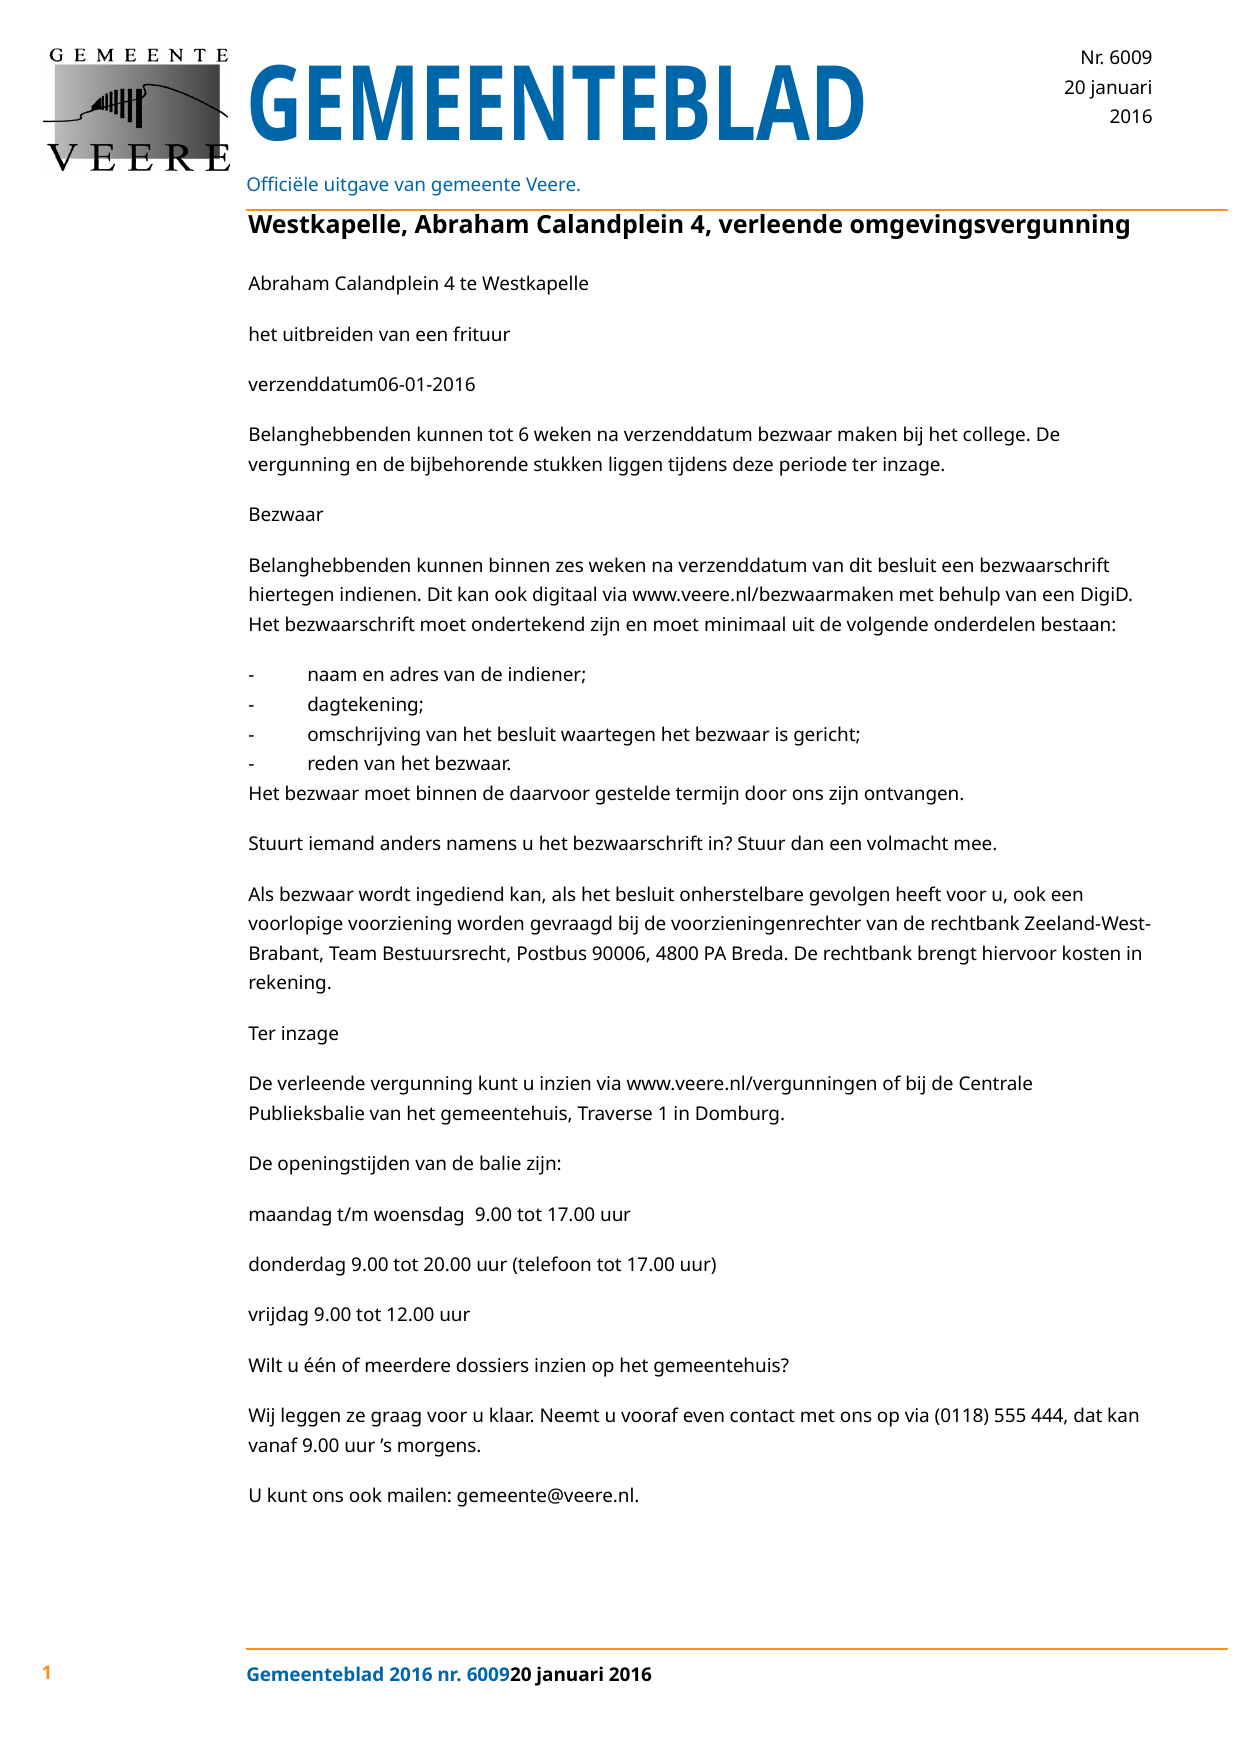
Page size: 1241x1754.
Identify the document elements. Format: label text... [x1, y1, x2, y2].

text U kunt ons ook mailen: gemeente@veere.nl. [248, 1482, 1152, 1508]
text Het bezwaar moet binnen de daarvoor gestelde termijn door ons zijn ontvangen. [248, 780, 1152, 806]
text vrijdag 9.00 tot 12.00 uur [248, 1302, 1152, 1327]
text Ter inzage [248, 1020, 1152, 1046]
text De openingstijden van de balie zijn: [248, 1150, 1152, 1176]
list omschrijving van het besluit waartegen het bezwaar is gericht; [248, 721, 1152, 746]
list dagtekening; [248, 691, 1152, 717]
text Als bezwaar wordt ingediend kan, als het besluit onherstelbare gevolgen heeft voor u, ook een voorlopige voorziening worden gevraagd bij de voorzieningenrechter van de rechtbank Zeeland-West-Brabant, Team Bestuursrecht, Postbus 90006, 4800 PA Breda. De rechtbank brengt hiervoor kosten in rekening. [248, 881, 1152, 995]
text Bezwaar [248, 502, 1152, 527]
picture [41, 47, 231, 172]
text maandag t/m woensdag 9.00 tot 17.00 uur [248, 1201, 1152, 1226]
list naam en adres van de indiener; [248, 662, 1152, 687]
text Wilt u één of meerdere dossiers inzien op het gemeentehuis? [248, 1352, 1152, 1378]
text verzenddatum06-01-2016 [248, 371, 1152, 397]
text Abraham Calandplein 4 te Westkapelle [248, 270, 1152, 296]
text Stuurt iemand anders namens u het bezwaarschrift in? Stuur dan een volmacht mee. [248, 830, 1152, 856]
list reden van het bezwaar. [248, 750, 1152, 776]
text Belanghebbenden kunnen tot 6 weken na verzenddatum bezwaar maken bij het college. De vergunning en de bijbehorende stukken liggen tijdens deze periode ter inzage. [248, 422, 1152, 477]
text donderdag 9.00 tot 20.00 uur (telefoon tot 17.00 uur) [248, 1251, 1152, 1277]
text De verleende vergunning kunt u inzien via www.veere.nl/vergunningen of bij de Centrale Publieksbalie van het gemeentehuis, Traverse 1 in Domburg. [248, 1070, 1152, 1126]
text Westkapelle, Abraham Calandplein 4, verleende omgevingsvergunning [248, 211, 1152, 241]
text het uitbreiden van een frituur [248, 321, 1152, 346]
text Wij leggen ze graag voor u klaar. Neemt u vooraf even contact met ons op via (0118) 555 444, dat kan vanaf 9.00 uur ’s morgens. [248, 1402, 1152, 1458]
text Belanghebbenden kunnen binnen zes weken na verzenddatum van dit besluit een bezwaarschrift hiertegen indienen. Dit kan ook digitaal via www.veere.nl/bezwaarmaken met behulp van een DigiD. Het bezwaarschrift moet ondertekend zijn en moet minimaal uit de volgende onderdelen bestaan: [248, 552, 1152, 637]
